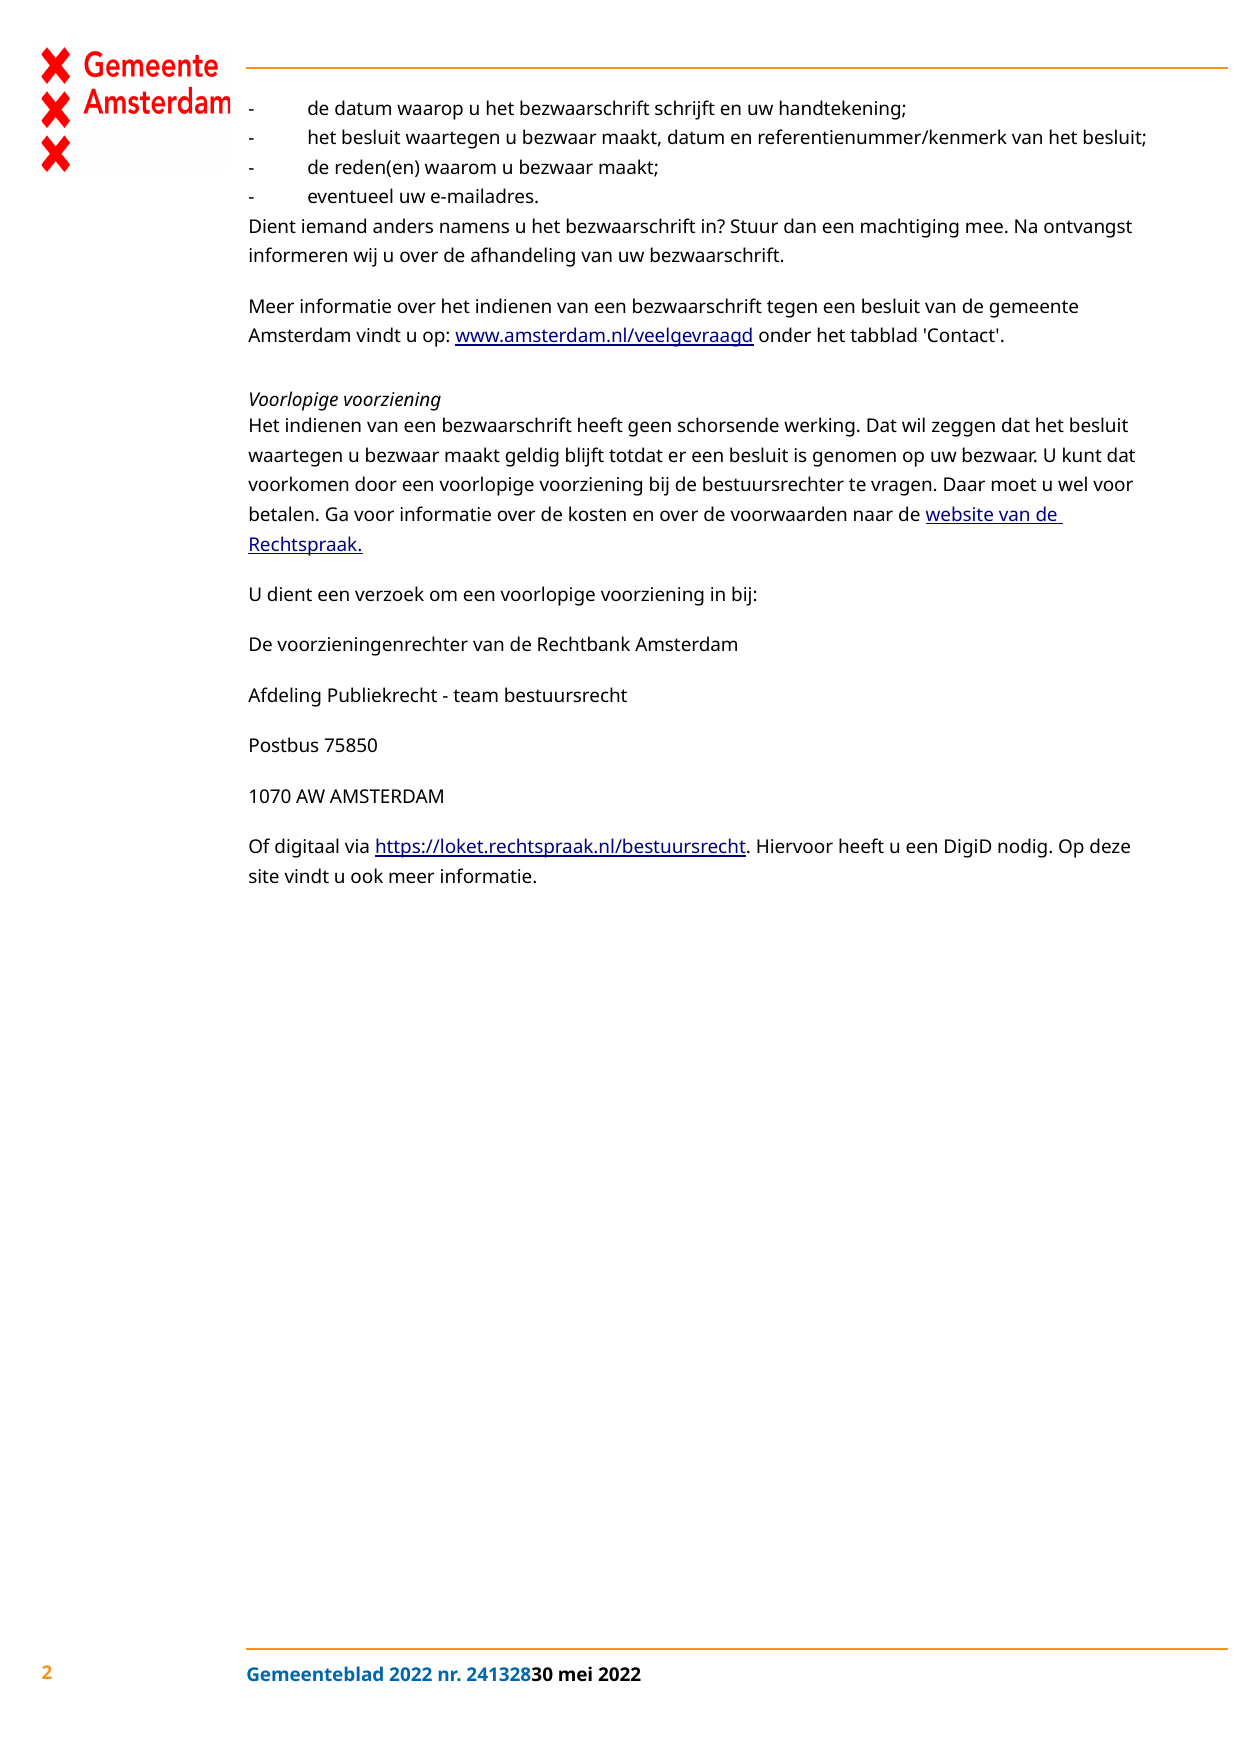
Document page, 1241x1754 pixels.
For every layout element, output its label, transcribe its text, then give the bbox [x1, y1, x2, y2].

text Voorlopige voorziening [248, 387, 1152, 412]
list het besluit waartegen u bezwaar maakt, datum en referentienummer/kenmerk van het besluit; [248, 124, 1152, 150]
list de reden(en) waarom u bezwaar maakt; [248, 154, 1152, 180]
list de datum waarop u het bezwaarschrift schrijft en uw handtekening; [248, 95, 1152, 121]
text U dient een verzoek om een voorlopige voorziening in bij: [248, 581, 1152, 607]
text Dient iemand anders namens u het bezwaarschrift in? Stuur dan een machtiging mee. Na ontvangst informeren wij u over de afhandeling van uw bezwaarschrift. [248, 213, 1152, 268]
text 1070 AW AMSTERDAM [248, 783, 1152, 808]
list eventueel uw e-mailadres. [248, 183, 1152, 209]
text Postbus 75850 [248, 732, 1152, 758]
text De voorzieningenrechter van de Rechtbank Amsterdam [248, 632, 1152, 657]
text Of digitaal via https://loket.rechtspraak.nl/bestuursrecht. Hiervoor heeft u een DigiD nodig. Op deze site vindt u ook meer informatie. [248, 833, 1152, 888]
picture [41, 47, 231, 172]
text Meer informatie over het indienen van een bezwaarschrift tegen een besluit van de gemeente Amsterdam vindt u op: www.amsterdam.nl/veelgevraagd onder het tabblad 'Contact'. [248, 293, 1152, 348]
text Afdeling Publiekrecht - team bestuursrecht [248, 682, 1152, 708]
text Het indienen van een bezwaarschrift heeft geen schorsende werking. Dat wil zeggen dat het besluit waartegen u bezwaar maakt geldig blijft totdat er een besluit is genomen op uw bezwaar. U kunt dat voorkomen door een voorlopige voorziening bij de bestuursrechter te vragen. Daar moet u wel voor betalen. Ga voor informatie over de kosten en over de voorwaarden naar de website van de Rechtspraak. [248, 412, 1152, 556]
